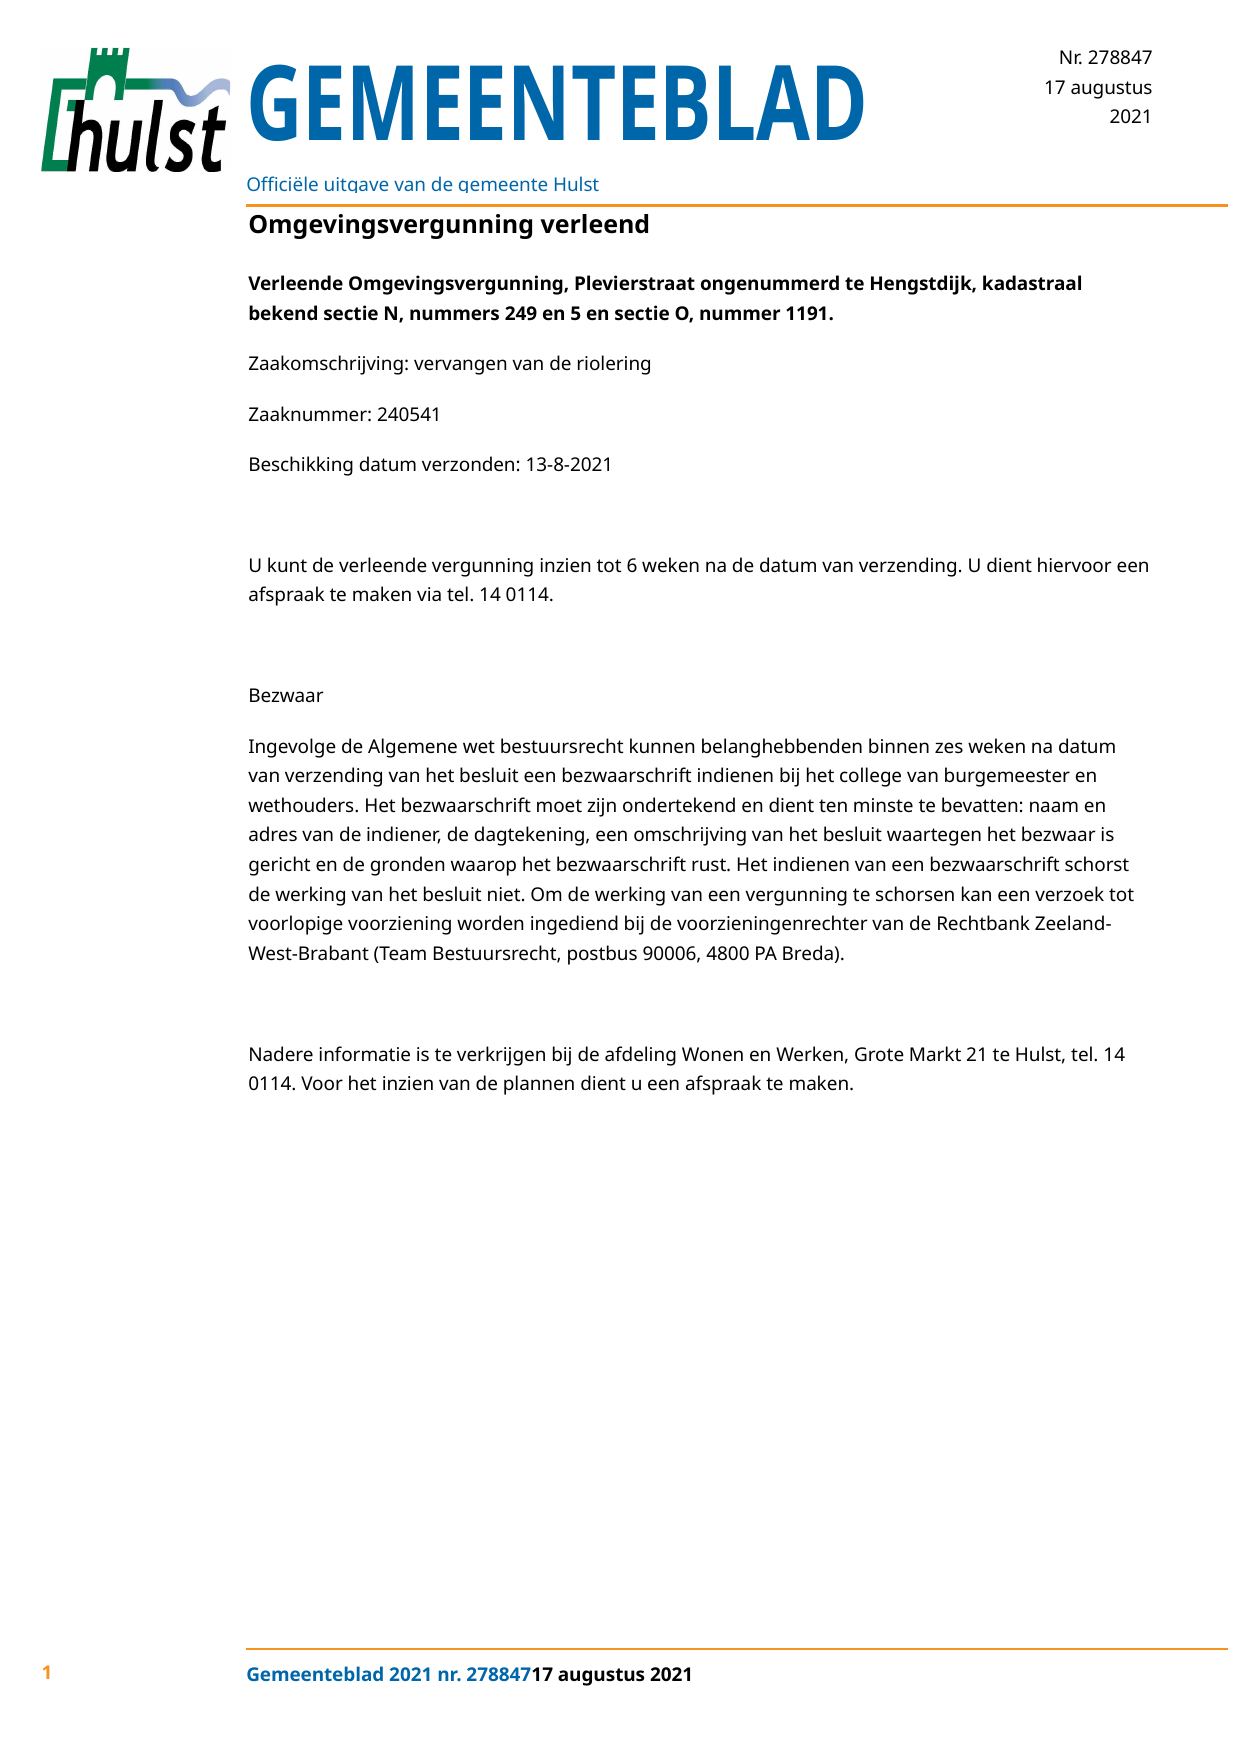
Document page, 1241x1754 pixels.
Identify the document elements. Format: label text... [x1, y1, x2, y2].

text Ingevolge de Algemene wet bestuursrecht kunnen belanghebbenden binnen zes weken na datum van verzending van het besluit een bezwaarschrift indienen bij het college van burgemeester en wethouders. Het bezwaarschrift moet zijn ondertekend en dient ten minste te bevatten: naam en adres van de indiener, de dagtekening, een omschrijving van het besluit waartegen het bezwaar is gericht en de gronden waarop het bezwaarschrift rust. Het indienen van een bezwaarschrift schorst de werking van het besluit niet. Om de werking van een vergunning te schorsen kan een verzoek tot voorlopige voorziening worden ingediend bij de voorzieningenrechter van de Rechtbank Zeeland-West-Brabant (Team Bestuursrecht, postbus 90006, 4800 PA Breda). [248, 733, 1152, 966]
text Omgevingsvergunning verleend [248, 207, 1152, 241]
text Nadere informatie is te verkrijgen bij de afdeling Wonen en Werken, Grote Markt 21 te Hulst, tel. 14 0114. Voor het inzien van de plannen dient u een afspraak te maken. [248, 1041, 1152, 1096]
picture [41, 47, 231, 172]
text Bezwaar [248, 682, 1152, 708]
text Beschikking datum verzonden: 13-8-2021 [248, 451, 1152, 477]
text U kunt de verleende vergunning inzien tot 6 weken na de datum van verzending. U dient hiervoor een afspraak te maken via tel. 14 0114. [248, 552, 1152, 607]
text Verleende Omgevingsvergunning, Plevierstraat ongenummerd te Hengstdijk, kadastraal bekend sectie N, nummers 249 en 5 en sectie O, nummer 1191. [248, 270, 1152, 326]
text Zaaknummer: 240541 [248, 401, 1152, 426]
text Zaakomschrijving: vervangen van de riolering [248, 350, 1152, 376]
